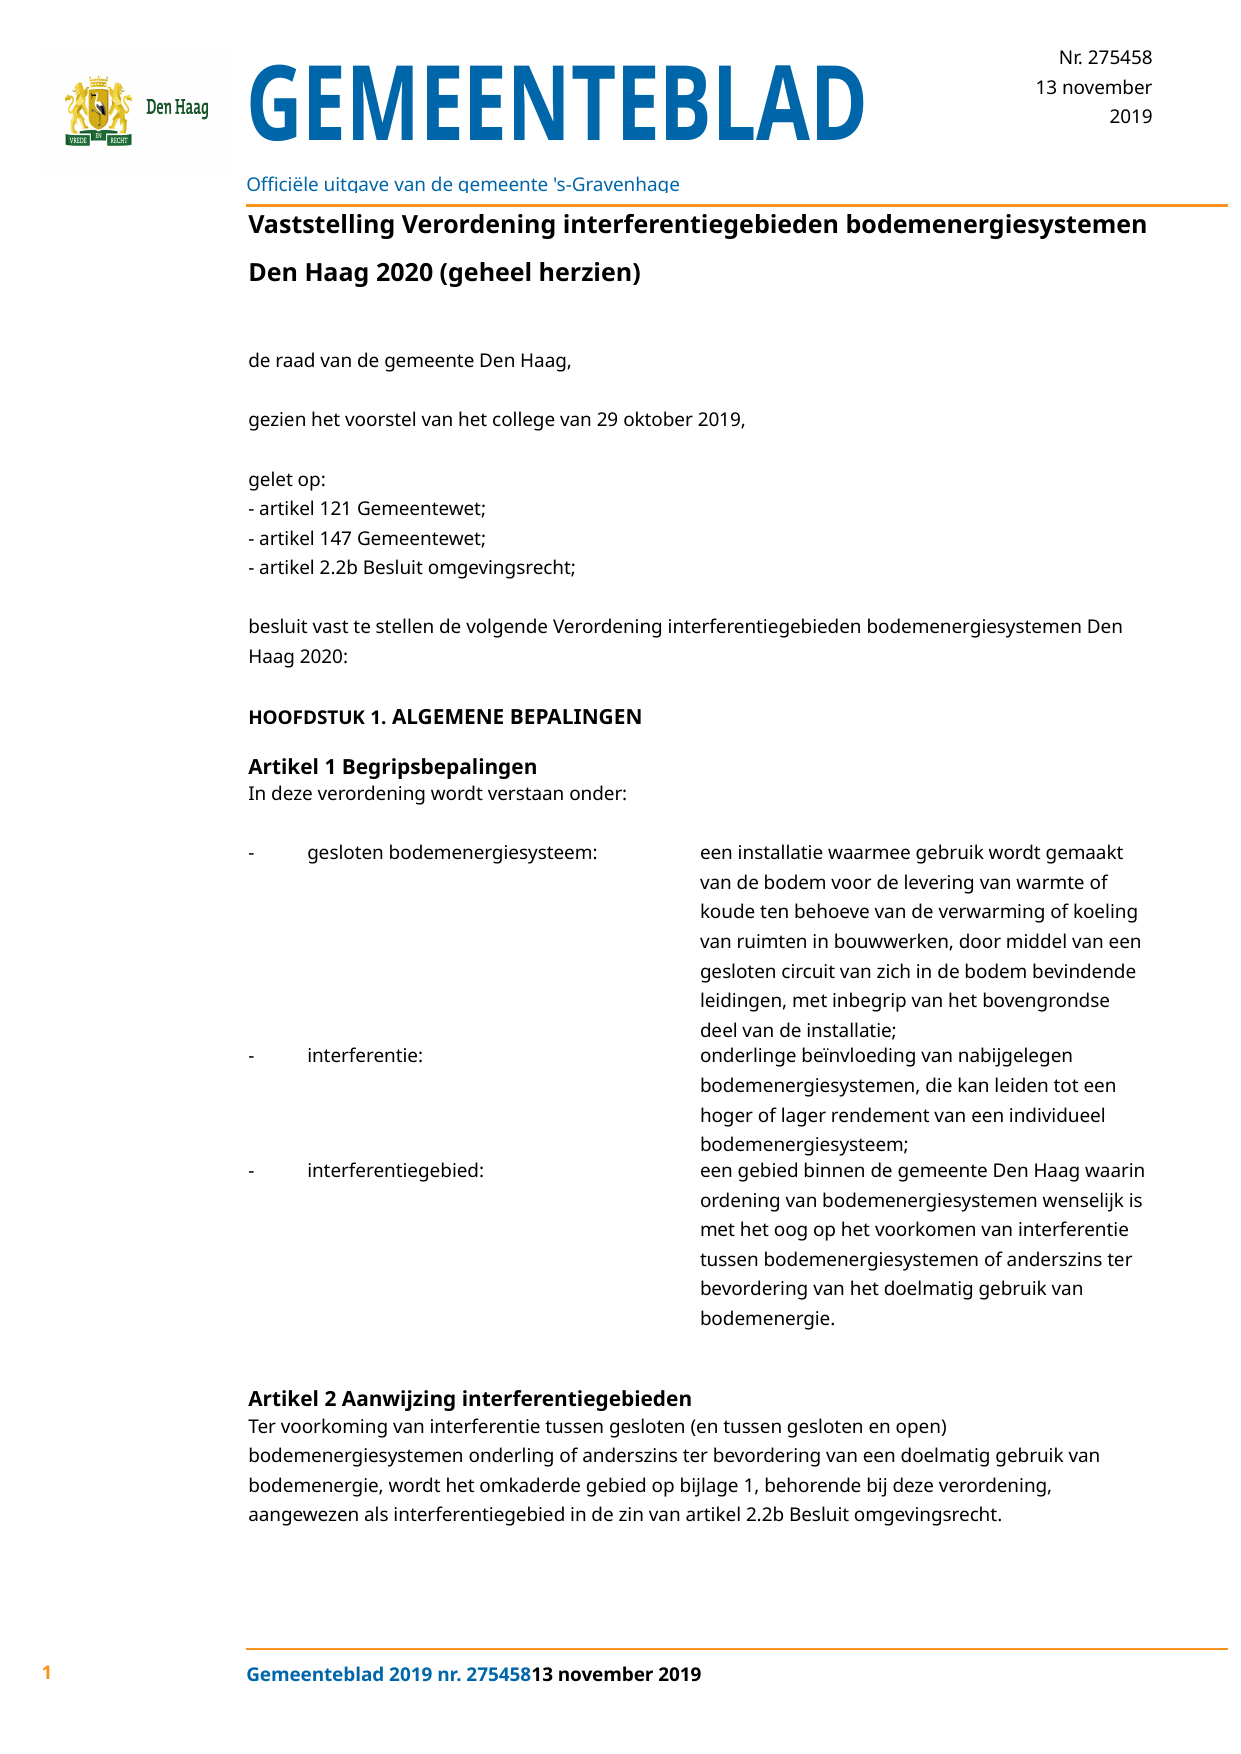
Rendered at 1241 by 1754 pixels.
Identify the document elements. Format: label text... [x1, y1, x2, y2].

text - artikel 147 Gemeentewet; [248, 525, 1152, 551]
table_header een installatie waarmee gebruik wordt gemaakt van de bodem voor de levering van warmte of koude ten behoeve van de verwarming of koeling van ruimten in bouwwerken, door middel van een gesloten circuit van zich in de bodem bevindende leidingen, met inbegrip van het bovengrondse deel van de installatie; [700, 840, 1152, 1043]
table_header gesloten bodemenergiesysteem: [248, 840, 700, 1043]
text Ter voorkoming van interferentie tussen gesloten (en tussen gesloten en open) bodemenergiesystemen onderling of anderszins ter bevordering van een doelmatig gebruik van bodemenergie, wordt het omkaderde gebied op bijlage 1, behorende bij deze verordening, aangewezen als interferentiegebied in de zin van artikel 2.2b Besluit omgevingsrecht. [248, 1413, 1152, 1527]
text gezien het voorstel van het college van 29 oktober 2019, [248, 407, 1152, 432]
text Vaststelling Verordening interferentiegebieden bodemenergiesystemen Den Haag 2020 (geheel herzien) [248, 207, 1152, 288]
table_cell een gebied binnen de gemeente Den Haag waarin ordening van bodemenergiesystemen wenselijk is met het oog op het voorkomen van interferentie tussen bodemenergiesystemen of anderszins ter bevordering van het doelmatig gebruik van bodemenergie. [700, 1157, 1152, 1331]
table_cell interferentie: [248, 1043, 700, 1157]
text Artikel 1 Begripsbepalingen [248, 752, 1152, 780]
table_cell interferentiegebied: [248, 1157, 700, 1331]
text In deze verordening wordt verstaan onder: [248, 780, 1152, 806]
text besluit vast te stellen de volgende Verordening interferentiegebieden bodemenergiesystemen Den Haag 2020: [248, 614, 1152, 669]
text Artikel 2 Aanwijzing interferentiegebieden [248, 1384, 1152, 1413]
picture [41, 47, 231, 172]
text - artikel 2.2b Besluit omgevingsrecht; [248, 554, 1152, 580]
text - artikel 121 Gemeentewet; [248, 495, 1152, 521]
text HOOFDSTUK 1. ALGEMENE BEPALINGEN [248, 702, 1152, 731]
table_cell onderlinge beïnvloeding van nabijgelegen bodemenergiesystemen, die kan leiden tot een hoger of lager rendement van een individueel bodemenergiesysteem; [700, 1043, 1152, 1157]
text gelet op: [248, 466, 1152, 492]
text de raad van de gemeente Den Haag, [248, 347, 1152, 373]
